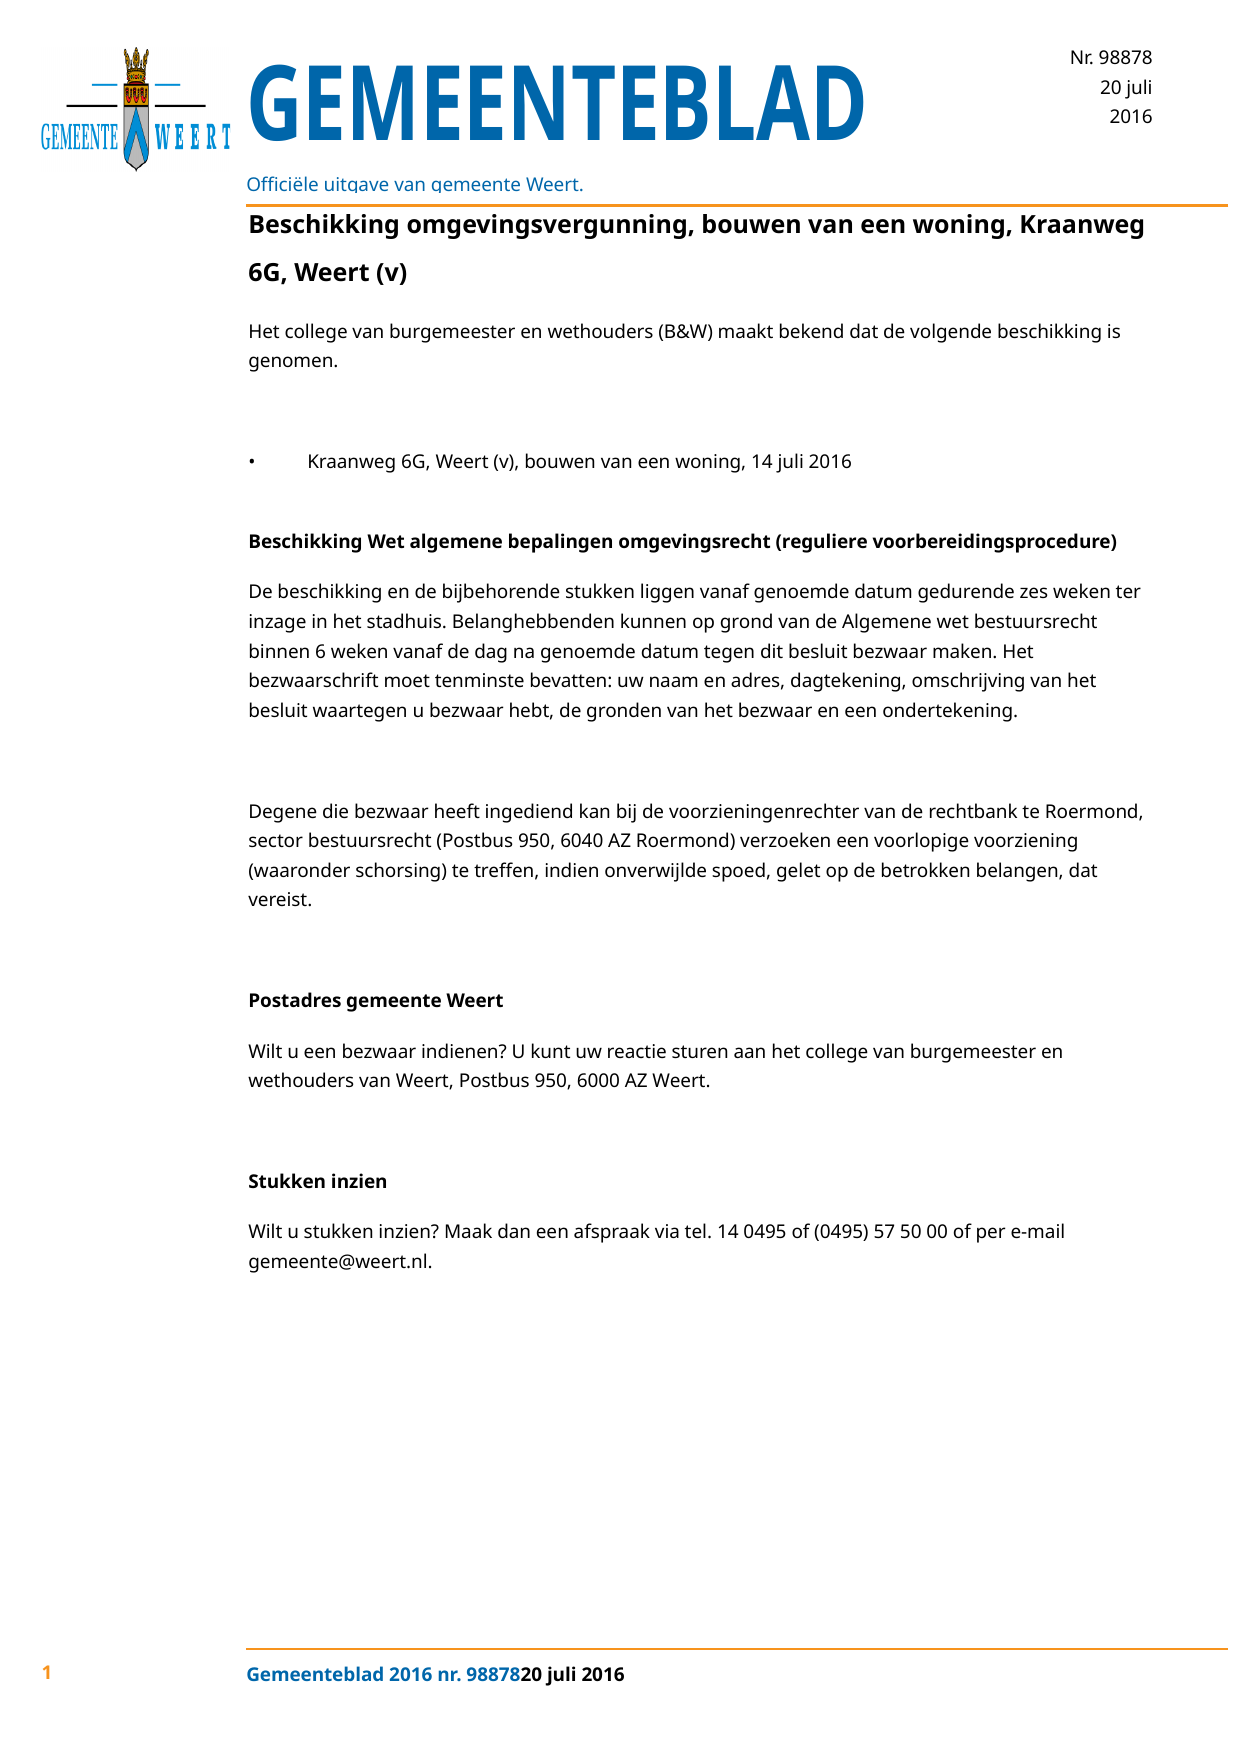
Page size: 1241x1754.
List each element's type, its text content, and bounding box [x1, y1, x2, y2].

text Beschikking Wet algemene bepalingen omgevingsrecht (reguliere voorbereidingsprocedure) [248, 528, 1152, 554]
text Wilt u stukken inzien? Maak dan een afspraak via tel. 14 0495 of (0495) 57 50 00 of per e-mail gemeente@weert.nl. [248, 1219, 1152, 1274]
picture [41, 47, 231, 172]
text Postadres gemeente Weert [248, 987, 1152, 1013]
text Degene die bezwaar heeft ingediend kan bij de voorzieningenrechter van de rechtbank te Roermond, sector bestuursrecht (Postbus 950, 6040 AZ Roermond) verzoeken een voorlopige voorziening (waaronder schorsing) te treffen, indien onverwijlde spoed, gelet op de betrokken belangen, dat vereist. [248, 798, 1152, 912]
text Het college van burgemeester en wethouders (B&W) maakt bekend dat de volgende beschikking is genomen. [248, 318, 1152, 373]
text Beschikking omgevingsvergunning, bouwen van een woning, Kraanweg 6G, Weert (v) [248, 207, 1152, 288]
text Wilt u een bezwaar indienen? U kunt uw reactie sturen aan het college van burgemeester en wethouders van Weert, Postbus 950, 6000 AZ Weert. [248, 1038, 1152, 1093]
text De beschikking en de bijbehorende stukken liggen vanaf genoemde datum gedurende zes weken ter inzage in het stadhuis. Belanghebbenden kunnen op grond van de Algemene wet bestuursrecht binnen 6 weken vanaf de dag na genoemde datum tegen dit besluit bezwaar maken. Het bezwaarschrift moet tenminste bevatten: uw naam en adres, dagtekening, omschrijving van het besluit waartegen u bezwaar hebt, de gronden van het bezwaar en een ondertekening. [248, 579, 1152, 723]
text Stukken inzien [248, 1168, 1152, 1194]
list Kraanweg 6G, Weert (v), bouwen van een woning, 14 juli 2016 [248, 448, 1152, 474]
